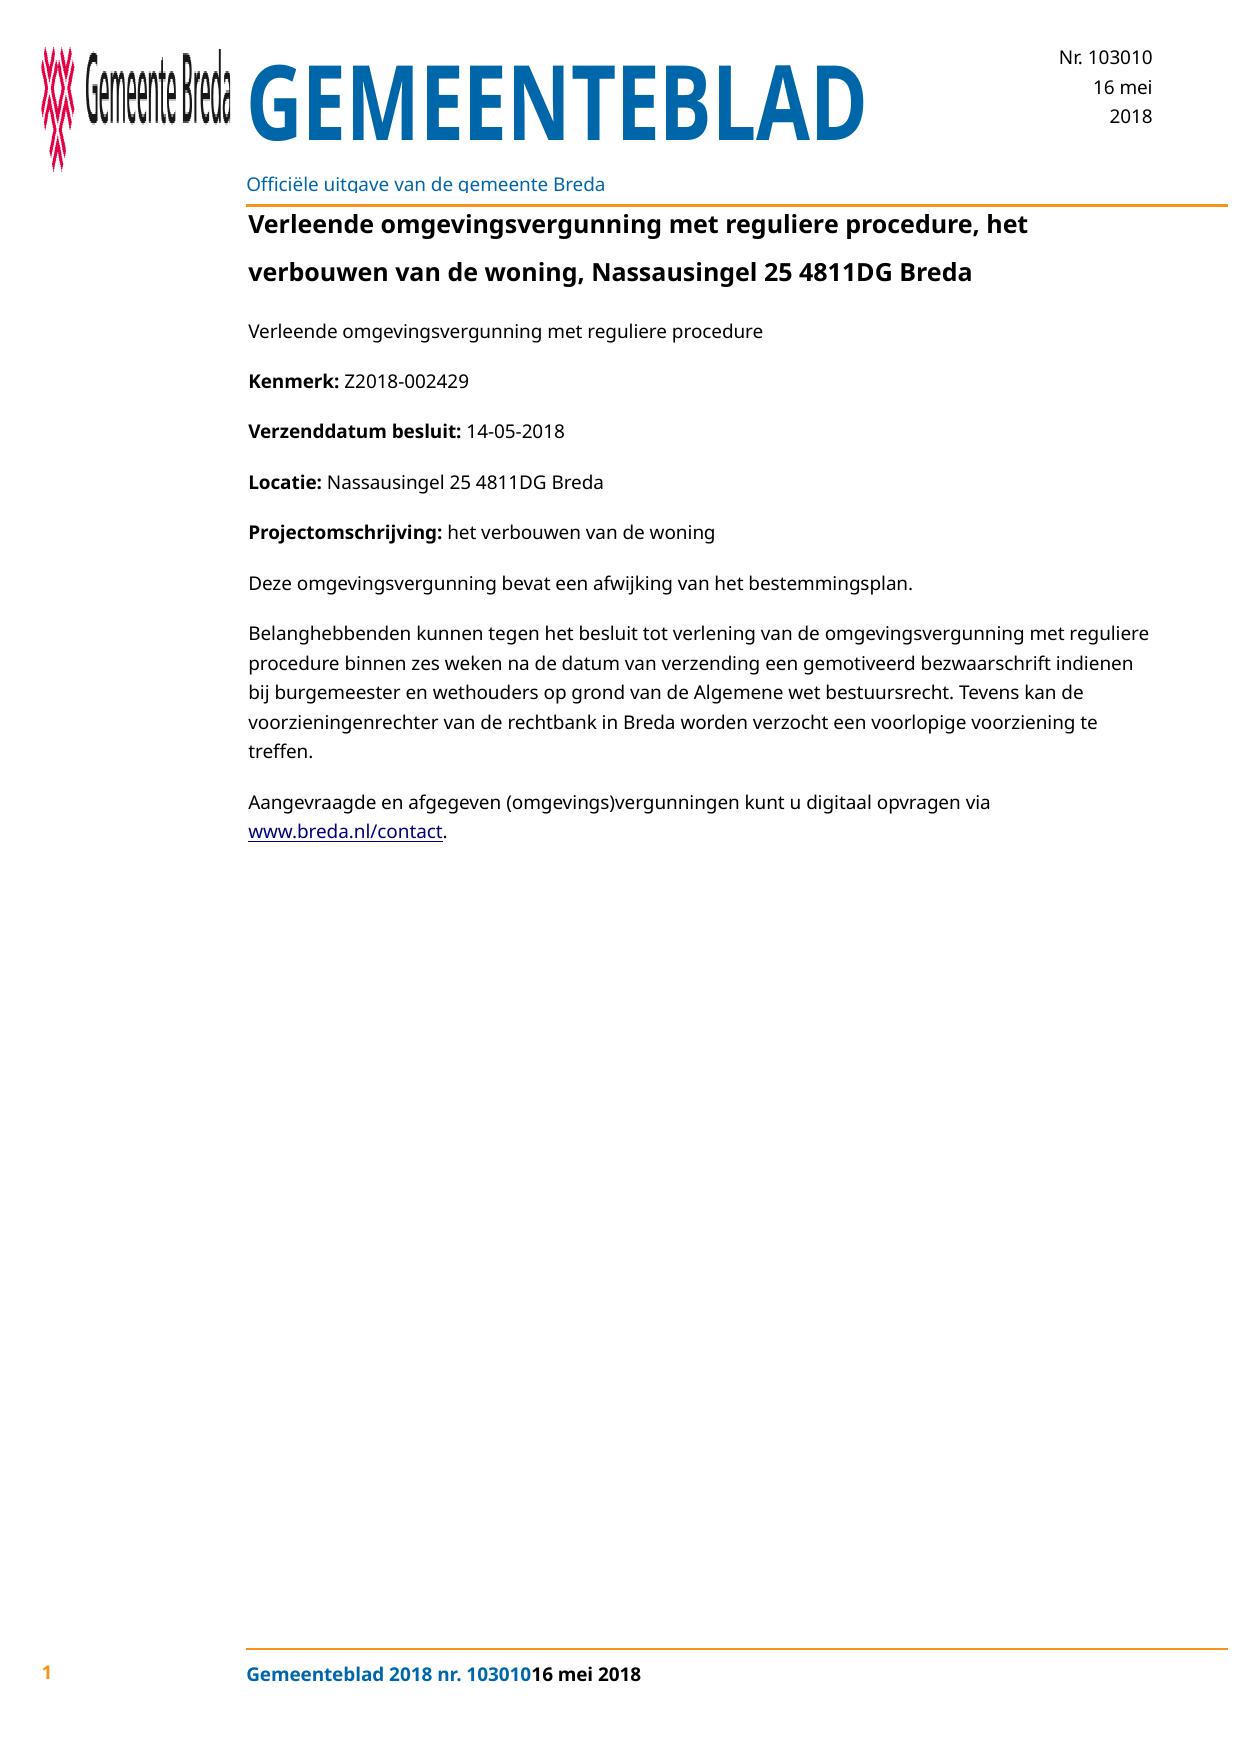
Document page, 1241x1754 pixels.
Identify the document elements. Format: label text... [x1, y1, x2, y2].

text Aangevraagde en afgegeven (omgevings)vergunningen kunt u digitaal opvragen via www.breda.nl/contact. [248, 789, 1152, 844]
text Projectomschrijving: het verbouwen van de woning [248, 519, 1152, 545]
text Verleende omgevingsvergunning met reguliere procedure, het verbouwen van de woning, Nassausingel 25 4811DG Breda [248, 207, 1152, 288]
text Verleende omgevingsvergunning met reguliere procedure [248, 318, 1152, 344]
text Deze omgevingsvergunning bevat een afwijking van het bestemmingsplan. [248, 570, 1152, 596]
text Verzenddatum besluit: 14-05-2018 [248, 419, 1152, 444]
text Locatie: Nassausingel 25 4811DG Breda [248, 469, 1152, 495]
picture [41, 47, 231, 172]
text Belanghebbenden kunnen tegen het besluit tot verlening van de omgevingsvergunning met reguliere procedure binnen zes weken na de datum van verzending een gemotiveerd bezwaarschrift indienen bij burgemeester en wethouders op grond van de Algemene wet bestuursrecht. Tevens kan de voorzieningenrechter van de rechtbank in Breda worden verzocht een voorlopige voorziening te treffen. [248, 620, 1152, 764]
text Kenmerk: Z2018-002429 [248, 368, 1152, 394]
